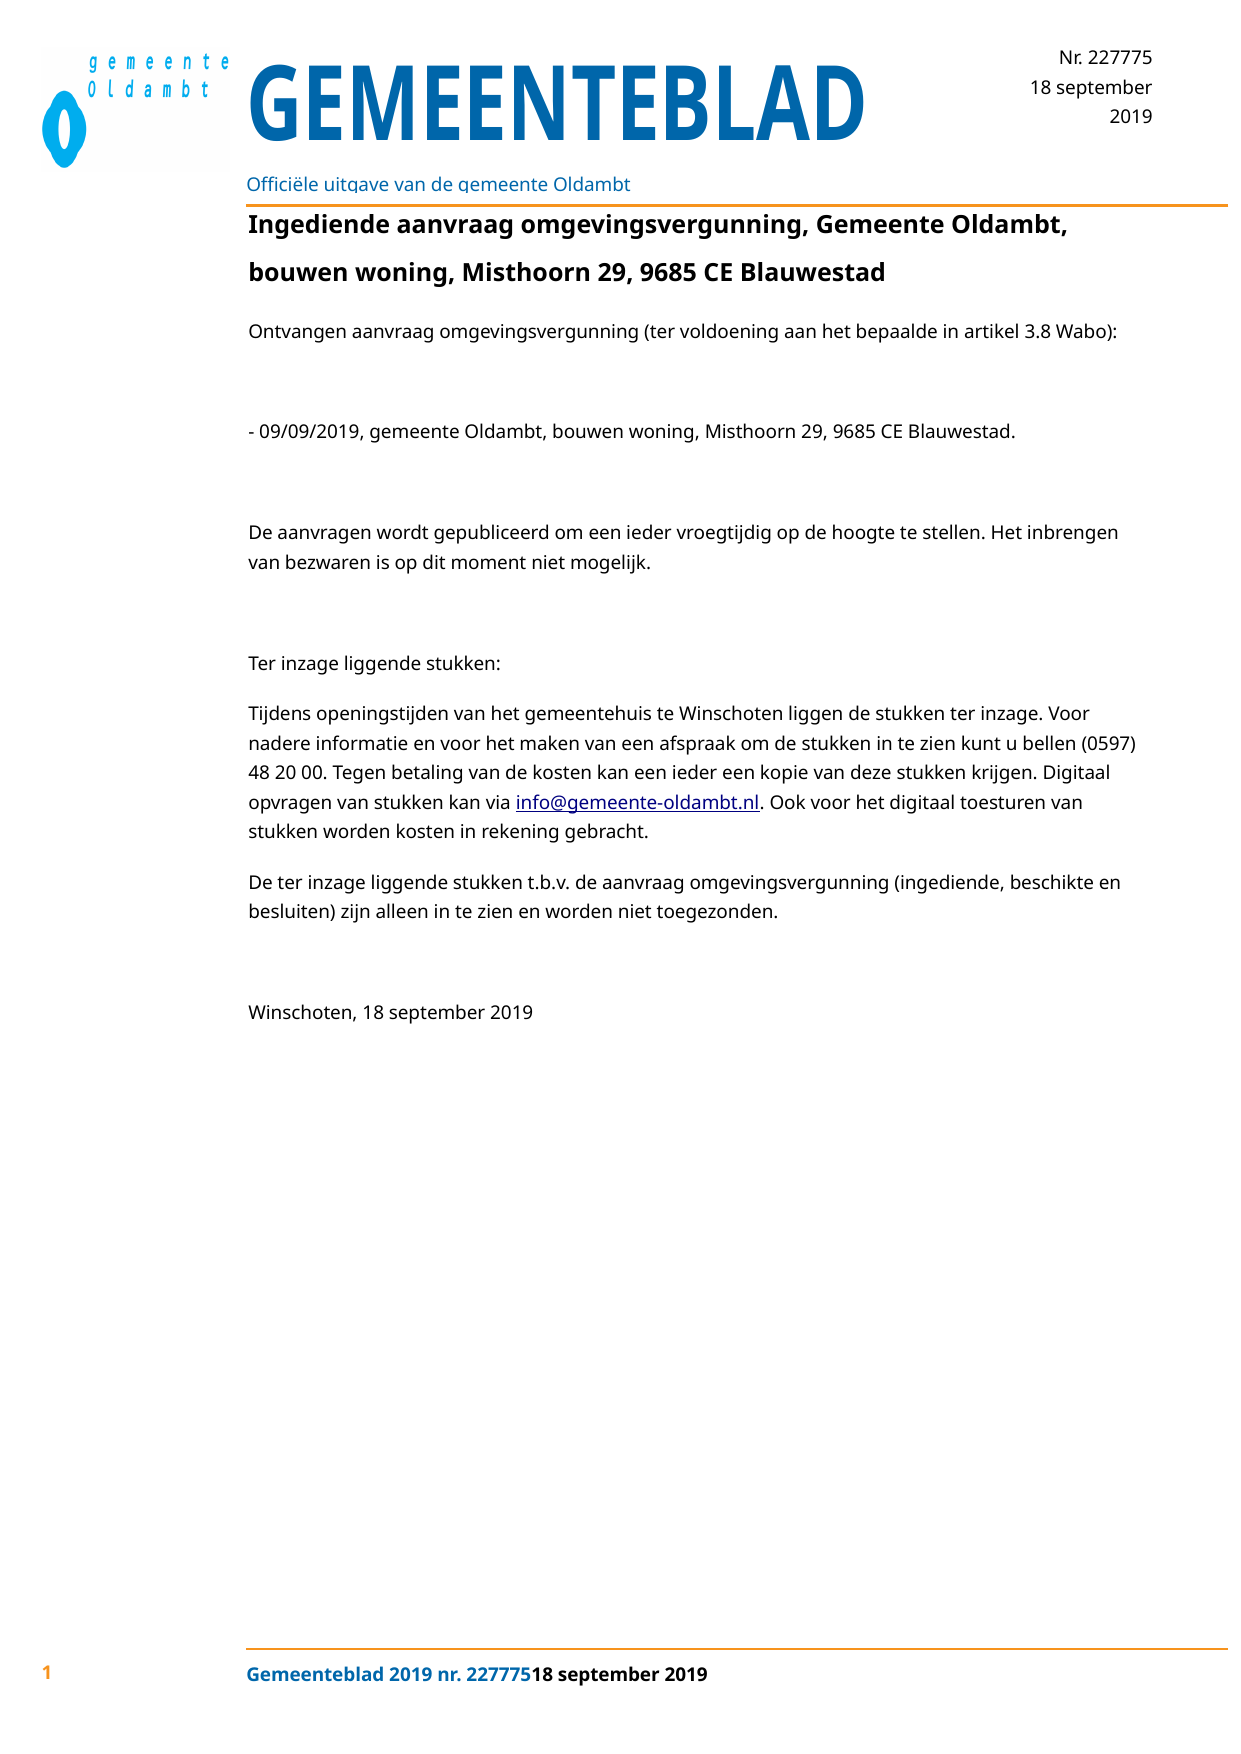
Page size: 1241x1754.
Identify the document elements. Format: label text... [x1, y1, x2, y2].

text De ter inzage liggende stukken t.b.v. de aanvraag omgevingsvergunning (ingediende, beschikte en besluiten) zijn alleen in te zien en worden niet toegezonden. [248, 869, 1152, 924]
text - 09/09/2019, gemeente Oldambt, bouwen woning, Misthoorn 29, 9685 CE Blauwestad. [248, 419, 1152, 444]
text Ingediende aanvraag omgevingsvergunning, Gemeente Oldambt, bouwen woning, Misthoorn 29, 9685 CE Blauwestad [248, 207, 1152, 288]
text Winschoten, 18 september 2019 [248, 999, 1152, 1025]
text Ter inzage liggende stukken: [248, 650, 1152, 676]
text De aanvragen wordt gepubliceerd om een ieder vroegtijdig op de hoogte te stellen. Het inbrengen van bezwaren is op dit moment niet mogelijk. [248, 519, 1152, 575]
text Ontvangen aanvraag omgevingsvergunning (ter voldoening aan het bepaalde in artikel 3.8 Wabo): [248, 318, 1152, 344]
picture [41, 47, 231, 172]
text Tijdens openingstijden van het gemeentehuis te Winschoten liggen de stukken ter inzage. Voor nadere informatie en voor het maken van een afspraak om de stukken in te zien kunt u bellen (0597) 48 20 00. Tegen betaling van de kosten kan een ieder een kopie van deze stukken krijgen. Digitaal opvragen van stukken kan via info@gemeente-oldambt.nl. Ook voor het digitaal toesturen van stukken worden kosten in rekening gebracht. [248, 700, 1152, 844]
